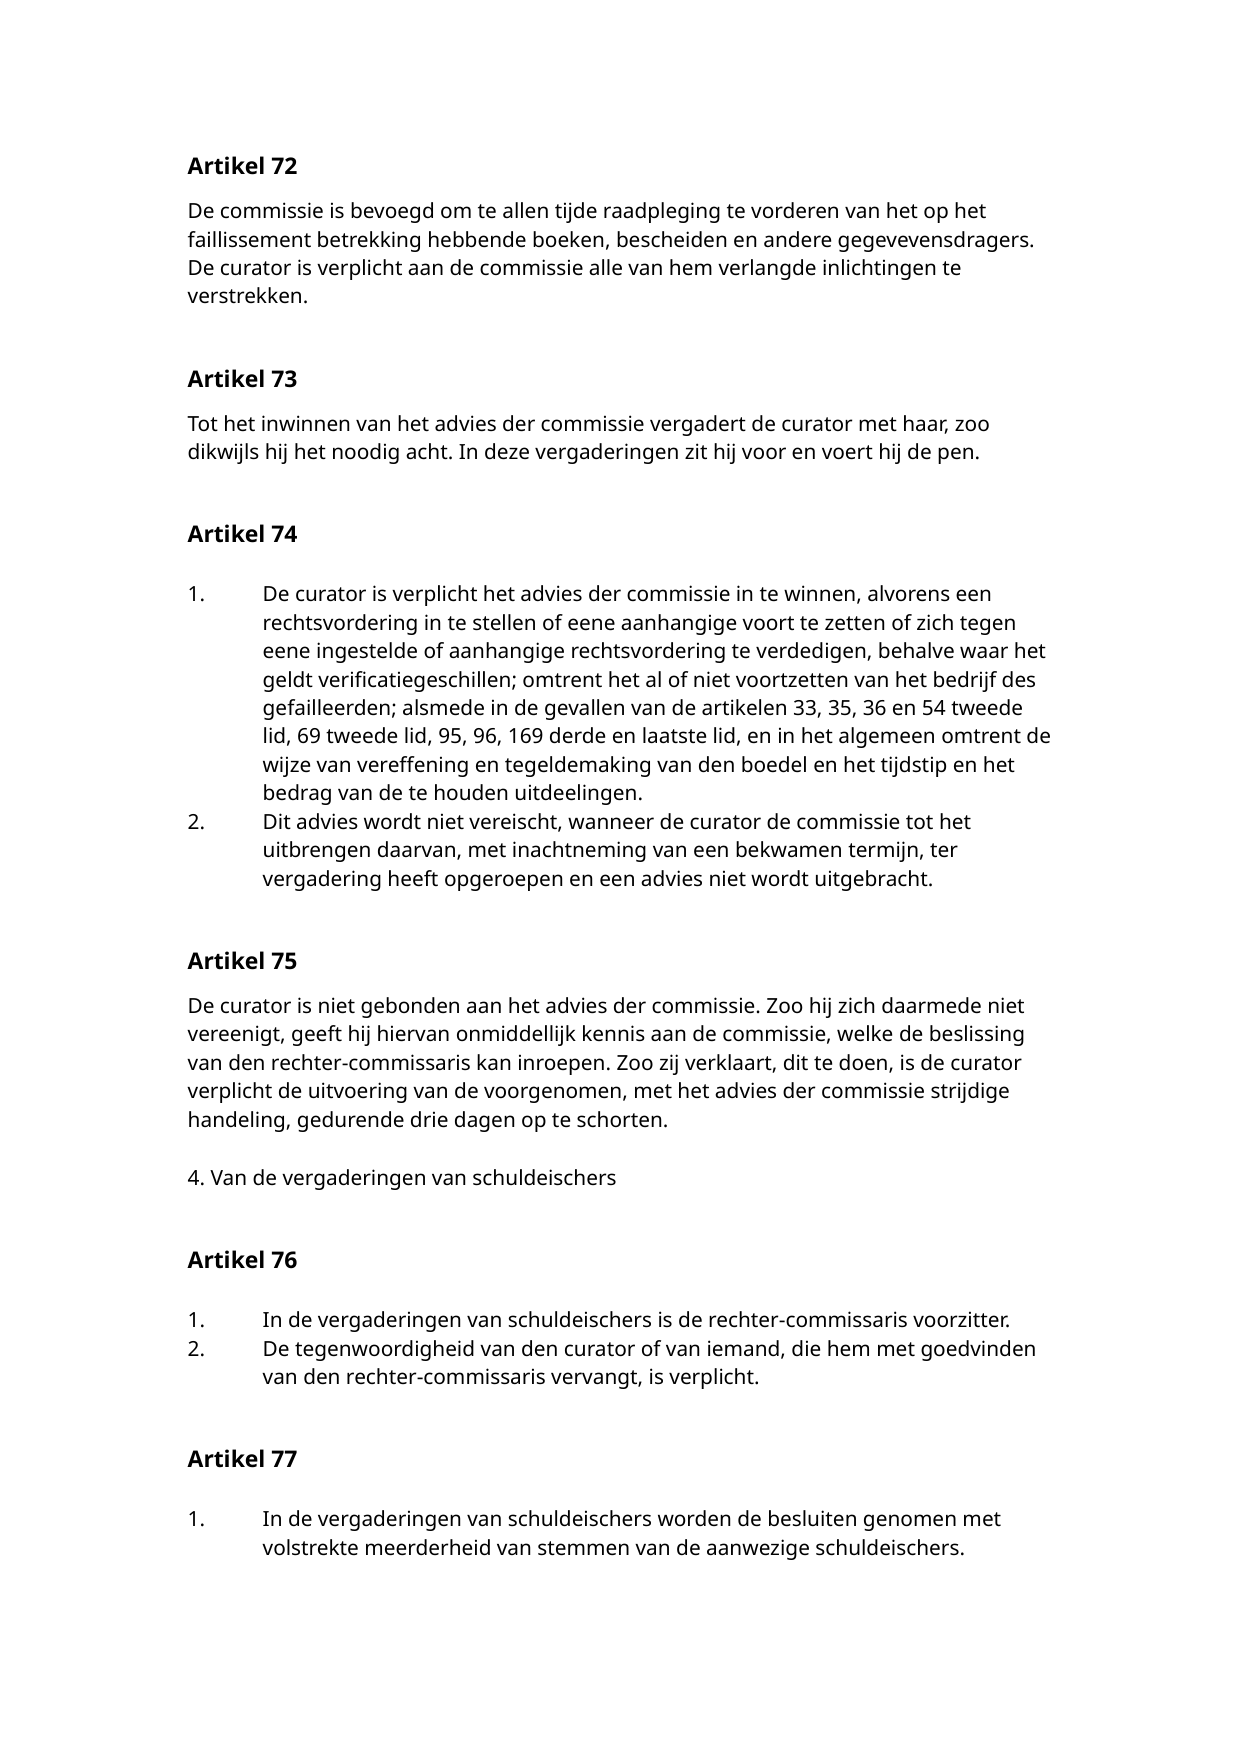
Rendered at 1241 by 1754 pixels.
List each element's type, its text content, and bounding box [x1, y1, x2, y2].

list In de vergaderingen van schuldeischers is de rechter-commissaris voorzitter. [187, 1305, 1053, 1334]
list De tegenwoordigheid van den curator of van iemand, die hem met goedvinden van den rechter-commissaris vervangt, is verplicht. [187, 1334, 1053, 1391]
subtitle Artikel 72 [187, 150, 1053, 181]
list In de vergaderingen van schuldeischers worden de besluiten genomen met volstrekte meerderheid van stemmen van de aanwezige schuldeischers. [187, 1504, 1053, 1561]
list Dit advies wordt niet vereischt, wanneer de curator de commissie tot het uitbrengen daarvan, met inachtneming van een bekwamen termijn, ter vergadering heeft opgeroepen en een advies niet wordt uitgebracht. [187, 807, 1053, 892]
subtitle 4. Van de vergaderingen van schuldeischers [187, 1163, 1053, 1192]
text Tot het inwinnen van het advies der commissie vergadert de curator met haar, zoo dikwijls hij het noodig acht. In deze vergaderingen zit hij voor en voert hij de pen. [187, 409, 1053, 466]
subtitle Artikel 76 [187, 1244, 1053, 1275]
subtitle Artikel 77 [187, 1443, 1053, 1474]
text De curator is niet gebonden aan het advies der commissie. Zoo hij zich daarmede niet vereenigt, geeft hij hiervan onmiddellijk kennis aan de commissie, welke de beslissing van den rechter-commissaris kan inroepen. Zoo zij verklaart, dit te doen, is de curator verplicht de uitvoering van de voorgenomen, met het advies der commissie strijdige handeling, gedurende drie dagen op te schorten. [187, 991, 1053, 1133]
subtitle Artikel 73 [187, 362, 1053, 394]
text De commissie is bevoegd om te allen tijde raadpleging te vorderen van het op het faillissement betrekking hebbende boeken, bescheiden en andere gegevevensdragers. De curator is verplicht aan de commissie alle van hem verlangde inlichtingen te verstrekken. [187, 196, 1053, 310]
list De curator is verplicht het advies der commissie in te winnen, alvorens een rechtsvordering in te stellen of eene aanhangige voort te zetten of zich tegen eene ingestelde of aanhangige rechtsvordering te verdedigen, behalve waar het geldt verificatiegeschillen; omtrent het al of niet voortzetten van het bedrijf des gefailleerden; alsmede in de gevallen van de artikelen 33, 35, 36 en 54 tweede lid, 69 tweede lid, 95, 96, 169 derde en laatste lid, en in het algemeen omtrent de wijze van vereffening en tegeldemaking van den boedel en het tijdstip en het bedrag van de te houden uitdeelingen. [187, 579, 1053, 807]
subtitle Artikel 75 [187, 945, 1053, 976]
subtitle Artikel 74 [187, 518, 1053, 549]
